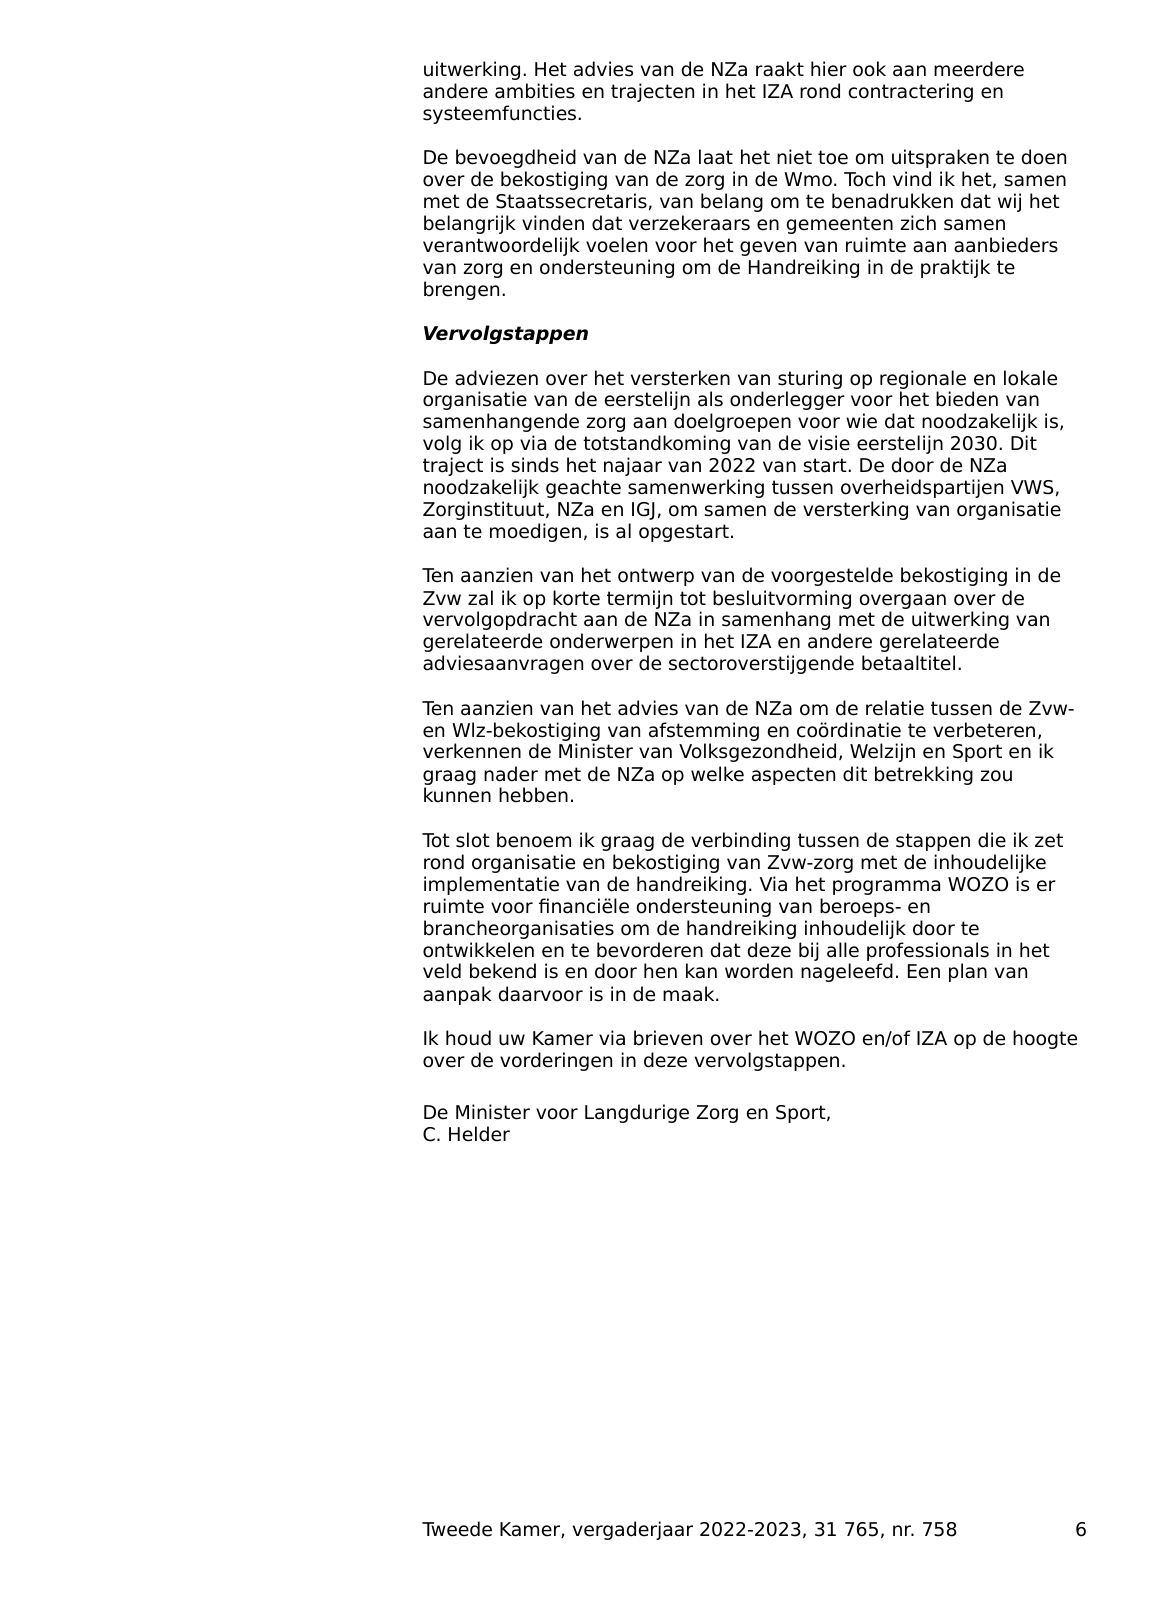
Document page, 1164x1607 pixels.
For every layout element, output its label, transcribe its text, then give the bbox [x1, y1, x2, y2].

text De bevoegdheid van de NZa laat het niet toe om uitspraken te doen over de bekostiging van de zorg in de Wmo. Toch vind ik het, samen met de Staatssecretaris, van belang om te benadrukken dat wij het belangrijk vinden dat verzekeraars en gemeenten zich samen verantwoordelijk voelen voor het geven van ruimte aan aanbieders van zorg en ondersteuning om de Handreiking in de praktijk te brengen. [422, 147, 1087, 301]
text Ten aanzien van het advies van de NZa om de relatie tussen de Zvw- en Wlz-bekostiging van afstemming en coördinatie te verbeteren, verkennen de Minister van Volksgezondheid, Welzijn en Sport en ik graag nader met de NZa op welke aspecten dit betrekking zou kunnen hebben. [422, 697, 1087, 807]
text uitwerking. Het advies van de NZa raakt hier ook aan meerdere andere ambities en trajecten in het IZA rond contractering en systeemfuncties. [422, 59, 1087, 125]
subtitle Vervolgstappen [422, 323, 1087, 345]
text De Minister voor Langdurige Zorg en Sport, C. Helder [422, 1102, 1087, 1146]
text Tot slot benoem ik graag de verbinding tussen de stappen die ik zet rond organisatie en bekostiging van Zvw-zorg met de inhoudelijke implementatie van de handreiking. Via het programma WOZO is er ruimte voor financiële ondersteuning van beroeps- en brancheorganisaties om de handreiking inhoudelijk door te ontwikkelen en te bevorderen dat deze bij alle professionals in het veld bekend is en door hen kan worden nageleefd. Een plan van aanpak daarvoor is in de maak. [422, 829, 1087, 1005]
text De adviezen over het versterken van sturing op regionale en lokale organisatie van de eerstelijn als onderlegger voor het bieden van samenhangende zorg aan doelgroepen voor wie dat noodzakelijk is, volg ik op via de totstandkoming van de visie eerstelijn 2030. Dit traject is sinds het najaar van 2022 van start. De door de NZa noodzakelijk geachte samenwerking tussen overheidspartijen VWS, Zorginstituut, NZa en IGJ, om samen de versterking van organisatie aan te moedigen, is al opgestart. [422, 367, 1087, 543]
text Ik houd uw Kamer via brieven over het WOZO en/of IZA op de hoogte over de vorderingen in deze vervolgstappen. [422, 1028, 1087, 1072]
text Ten aanzien van het ontwerp van de voorgestelde bekostiging in de Zvw zal ik op korte termijn tot besluitvorming overgaan over de vervolgopdracht aan de NZa in samenhang met de uitwerking van gerelateerde onderwerpen in het IZA en andere gerelateerde adviesaanvragen over de sectoroverstijgende betaaltitel. [422, 565, 1087, 675]
